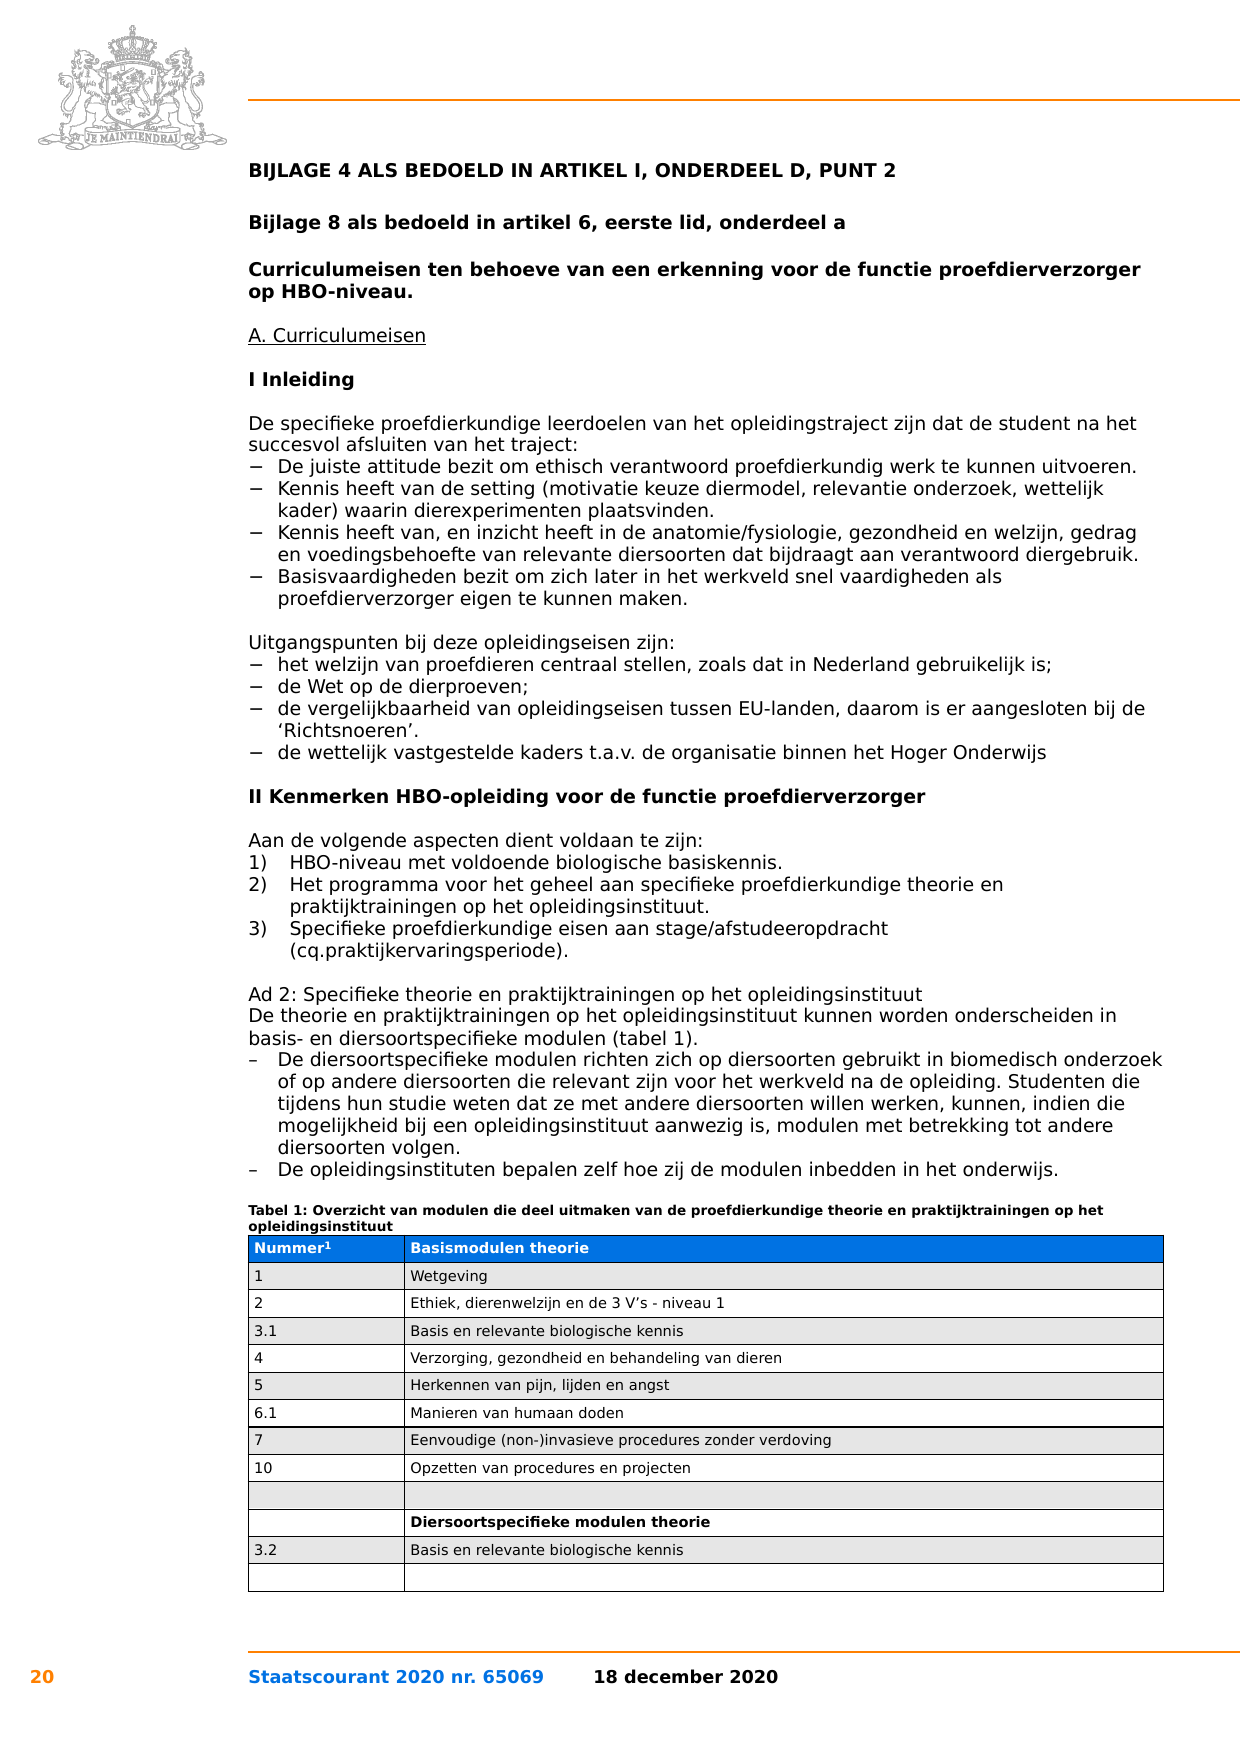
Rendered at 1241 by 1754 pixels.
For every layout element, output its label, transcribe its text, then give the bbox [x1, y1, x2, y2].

table_cell 10 [249, 1455, 404, 1481]
table_cell 2 [249, 1290, 404, 1317]
text − De juiste attitude bezit om ethisch verantwoord proefdierkundig werk te kunnen uitvoeren. [248, 456, 1163, 478]
table_cell 1 [249, 1263, 404, 1289]
table_cell Wetgeving [405, 1263, 1163, 1289]
table_cell [249, 1510, 404, 1536]
table_cell Herkennen van pijn, lijden en angst [405, 1373, 1163, 1399]
subtitle A. Curriculumeisen [248, 325, 1163, 347]
text 3) Specifieke proefdierkundige eisen aan stage/afstudeeropdracht (cq.praktijkervaringsperiode). [248, 918, 1163, 962]
table_cell Basismodulen theorie [405, 1236, 1163, 1262]
text − de vergelijkbaarheid van opleidingseisen tussen EU-landen, daarom is er aangesloten bij de ‘Richtsnoeren’. [248, 698, 1163, 742]
text 2) Het programma voor het geheel aan specifieke proefdierkundige theorie en praktijktrainingen op het opleidingsinstituut. [248, 874, 1163, 918]
text De theorie en praktijktrainingen op het opleidingsinstituut kunnen worden onderscheiden in basis- en diersoortspecifieke modulen (tabel 1). [248, 1005, 1163, 1049]
table_cell 4 [249, 1345, 404, 1372]
text − Kennis heeft van, en inzicht heeft in de anatomie/fysiologie, gezondheid en welzijn, gedrag en voedingsbehoefte van relevante diersoorten dat bijdraagt aan verantwoord diergebruik. [248, 522, 1163, 566]
table_cell Basis en relevante biologische kennis [405, 1318, 1163, 1344]
table_cell Basis en relevante biologische kennis [405, 1537, 1163, 1563]
text Ad 2: Specifieke theorie en praktijktrainingen op het opleidingsinstituut [248, 983, 1163, 1005]
subtitle BIJLAGE 4 ALS BEDOELD IN ARTIKEL I, ONDERDEEL D, PUNT 2 [248, 160, 1163, 182]
table_cell 5 [249, 1373, 404, 1399]
text − de Wet op de dierproeven; [248, 676, 1163, 698]
table_cell Opzetten van procedures en projecten [405, 1455, 1163, 1481]
picture [38, 25, 227, 150]
text Aan de volgende aspecten dient voldaan te zijn: [248, 830, 1163, 852]
text De specifieke proefdierkundige leerdoelen van het opleidingstraject zijn dat de student na het succesvol afsluiten van het traject: [248, 412, 1163, 456]
table_cell Diersoortspecifieke modulen theorie [405, 1510, 1163, 1536]
text – De diersoortspecifieke modulen richten zich op diersoorten gebruikt in biomedisch onderzoek of op andere diersoorten die relevant zijn voor het werkveld na de opleiding. Studenten die tijdens hun studie weten dat ze met andere diersoorten willen werken, kunnen, indien die mogelijkheid bij een opleidingsinstituut aanwezig is, modulen met betrekking tot andere diersoorten volgen. [248, 1049, 1163, 1159]
text 1) HBO-niveau met voldoende biologische basiskennis. [248, 852, 1163, 874]
subtitle Curriculumeisen ten behoeve van een erkenning voor de functie proefdierverzorger op HBO-niveau. [248, 259, 1163, 303]
table_cell 6.1 [249, 1400, 404, 1426]
text − de wettelijk vastgestelde kaders t.a.v. de organisatie binnen het Hoger Onderwijs [248, 742, 1163, 764]
table_cell Ethiek, dierenwelzijn en de 3 V’s - niveau 1 [405, 1290, 1163, 1317]
table_cell 7 [249, 1428, 404, 1454]
subtitle II Kenmerken HBO-opleiding voor de functie proefdierverzorger [248, 786, 1163, 808]
table_cell Manieren van humaan doden [405, 1400, 1163, 1426]
subtitle Bijlage 8 als bedoeld in artikel 6, eerste lid, onderdeel a [248, 212, 1163, 234]
text Uitgangspunten bij deze opleidingseisen zijn: [248, 632, 1163, 654]
text − Basisvaardigheden bezit om zich later in het werkveld snel vaardigheden als proefdierverzorger eigen te kunnen maken. [248, 566, 1163, 610]
table_cell [405, 1564, 1163, 1591]
table_cell [249, 1564, 404, 1591]
table_cell [249, 1482, 404, 1508]
subtitle I Inleiding [248, 368, 1163, 391]
table_cell Nummer1 [249, 1236, 404, 1262]
text − Kennis heeft van de setting (motivatie keuze diermodel, relevantie onderzoek, wettelijk kader) waarin dierexperimenten plaatsvinden. [248, 478, 1163, 522]
text – De opleidingsinstituten bepalen zelf hoe zij de modulen inbedden in het onderwijs. [248, 1159, 1163, 1181]
table_header Tabel 1: Overzicht van modulen die deel uitmaken van de proefdierkundige theorie en praktijktrainingen op het opleidingsinstituut [248, 1203, 1163, 1234]
table_cell Verzorging, gezondheid en behandeling van dieren [405, 1345, 1163, 1372]
table_cell 3.2 [249, 1537, 404, 1563]
table_cell 3.1 [249, 1318, 404, 1344]
table_cell [405, 1482, 1163, 1508]
text − het welzijn van proefdieren centraal stellen, zoals dat in Nederland gebruikelijk is; [248, 654, 1163, 676]
table_cell Eenvoudige (non-)invasieve procedures zonder verdoving [405, 1428, 1163, 1454]
